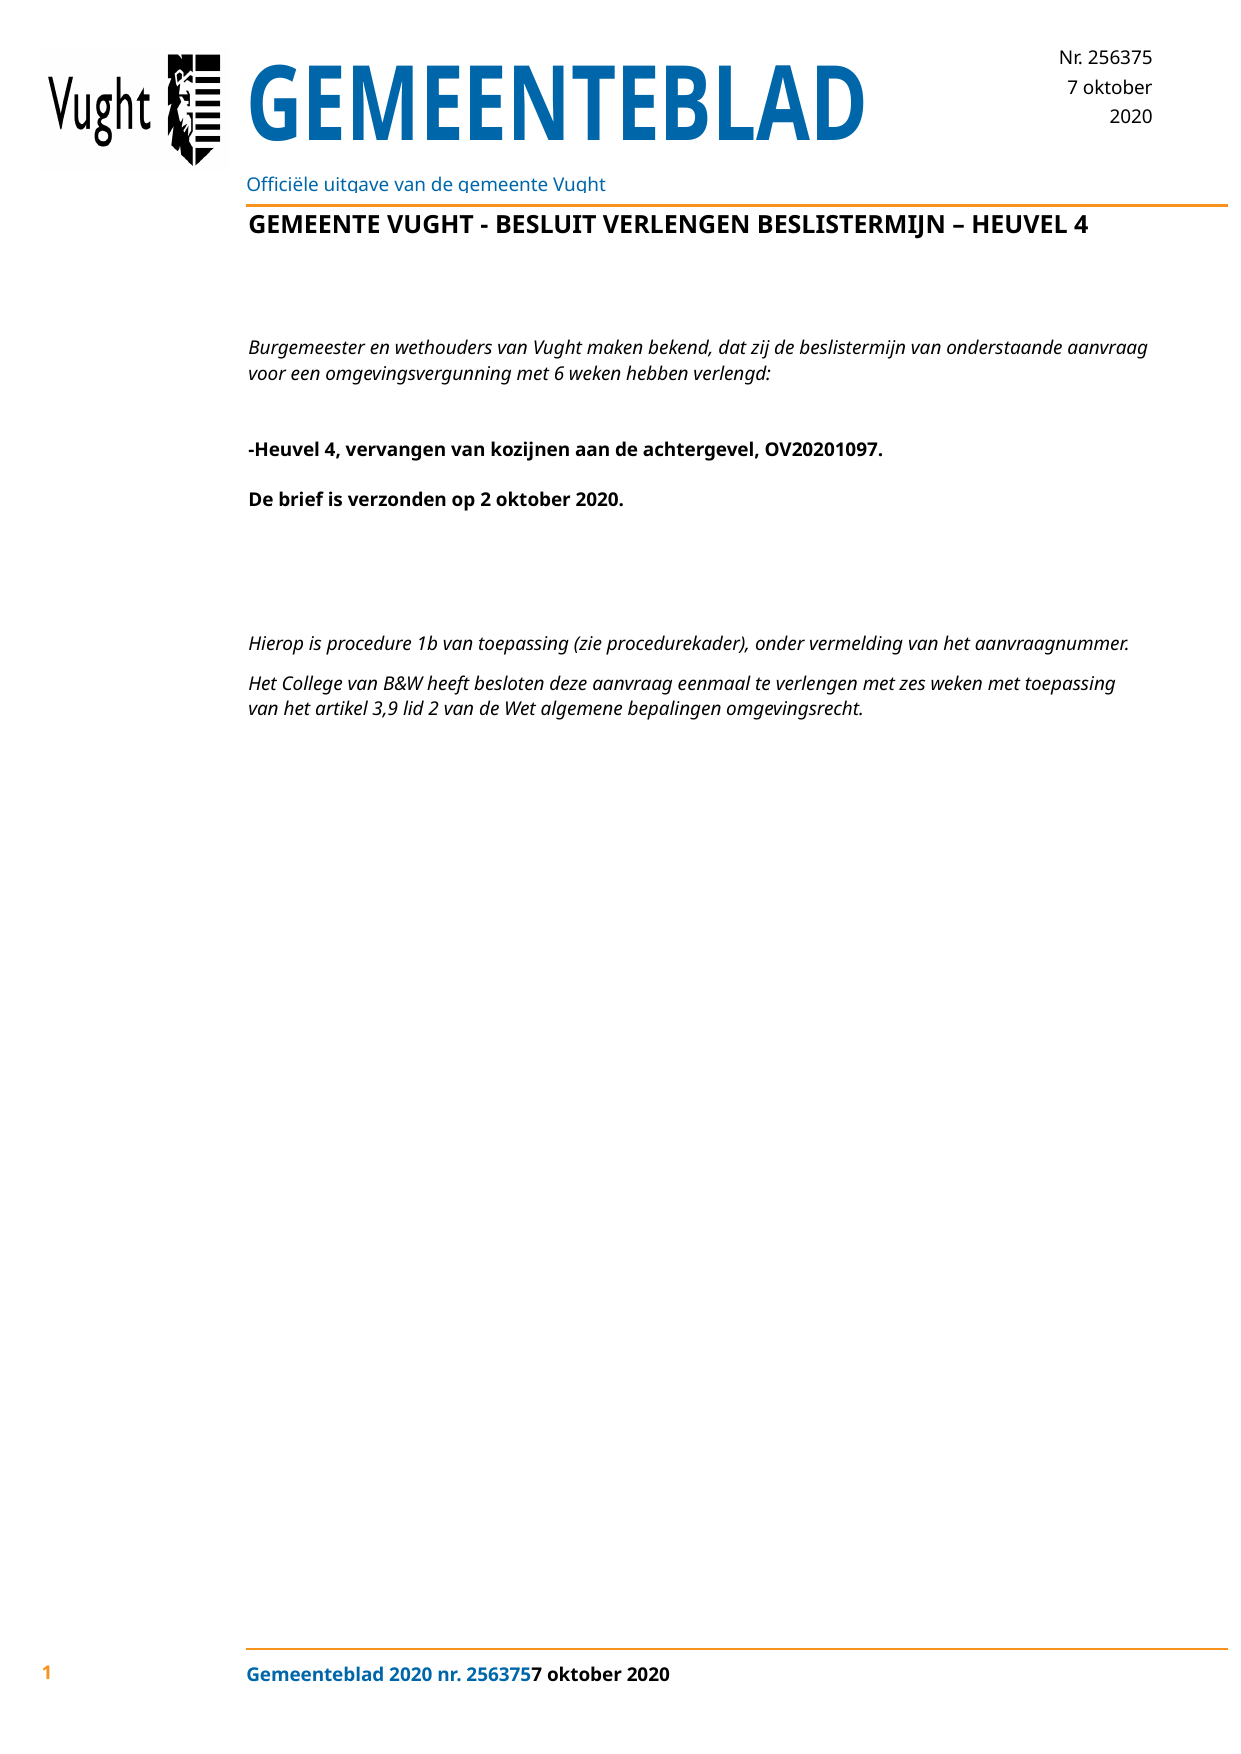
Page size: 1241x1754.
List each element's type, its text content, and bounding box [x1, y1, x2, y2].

text Het College van B&W heeft besloten deze aanvraag eenmaal te verlengen met zes weken met toepassing van het artikel 3,9 lid 2 van de Wet algemene bepalingen omgevingsrecht. [248, 670, 1152, 721]
text Burgemeester en wethouders van Vught maken bekend, dat zij de beslistermijn van onderstaande aanvraag voor een omgevingsvergunning met 6 weken hebben verlengd: [248, 334, 1152, 386]
text De brief is verzonden op 2 oktober 2020. [248, 487, 1152, 512]
text Hierop is procedure 1b van toepassing (zie procedurekader), onder vermelding van het aanvraagnummer. [248, 631, 1152, 656]
text -Heuvel 4, vervangen van kozijnen aan de achtergevel, OV20201097. [248, 436, 1152, 462]
text GEMEENTE VUGHT - BESLUIT VERLENGEN BESLISTERMIJN – HEUVEL 4 [248, 207, 1152, 241]
picture [41, 47, 231, 172]
